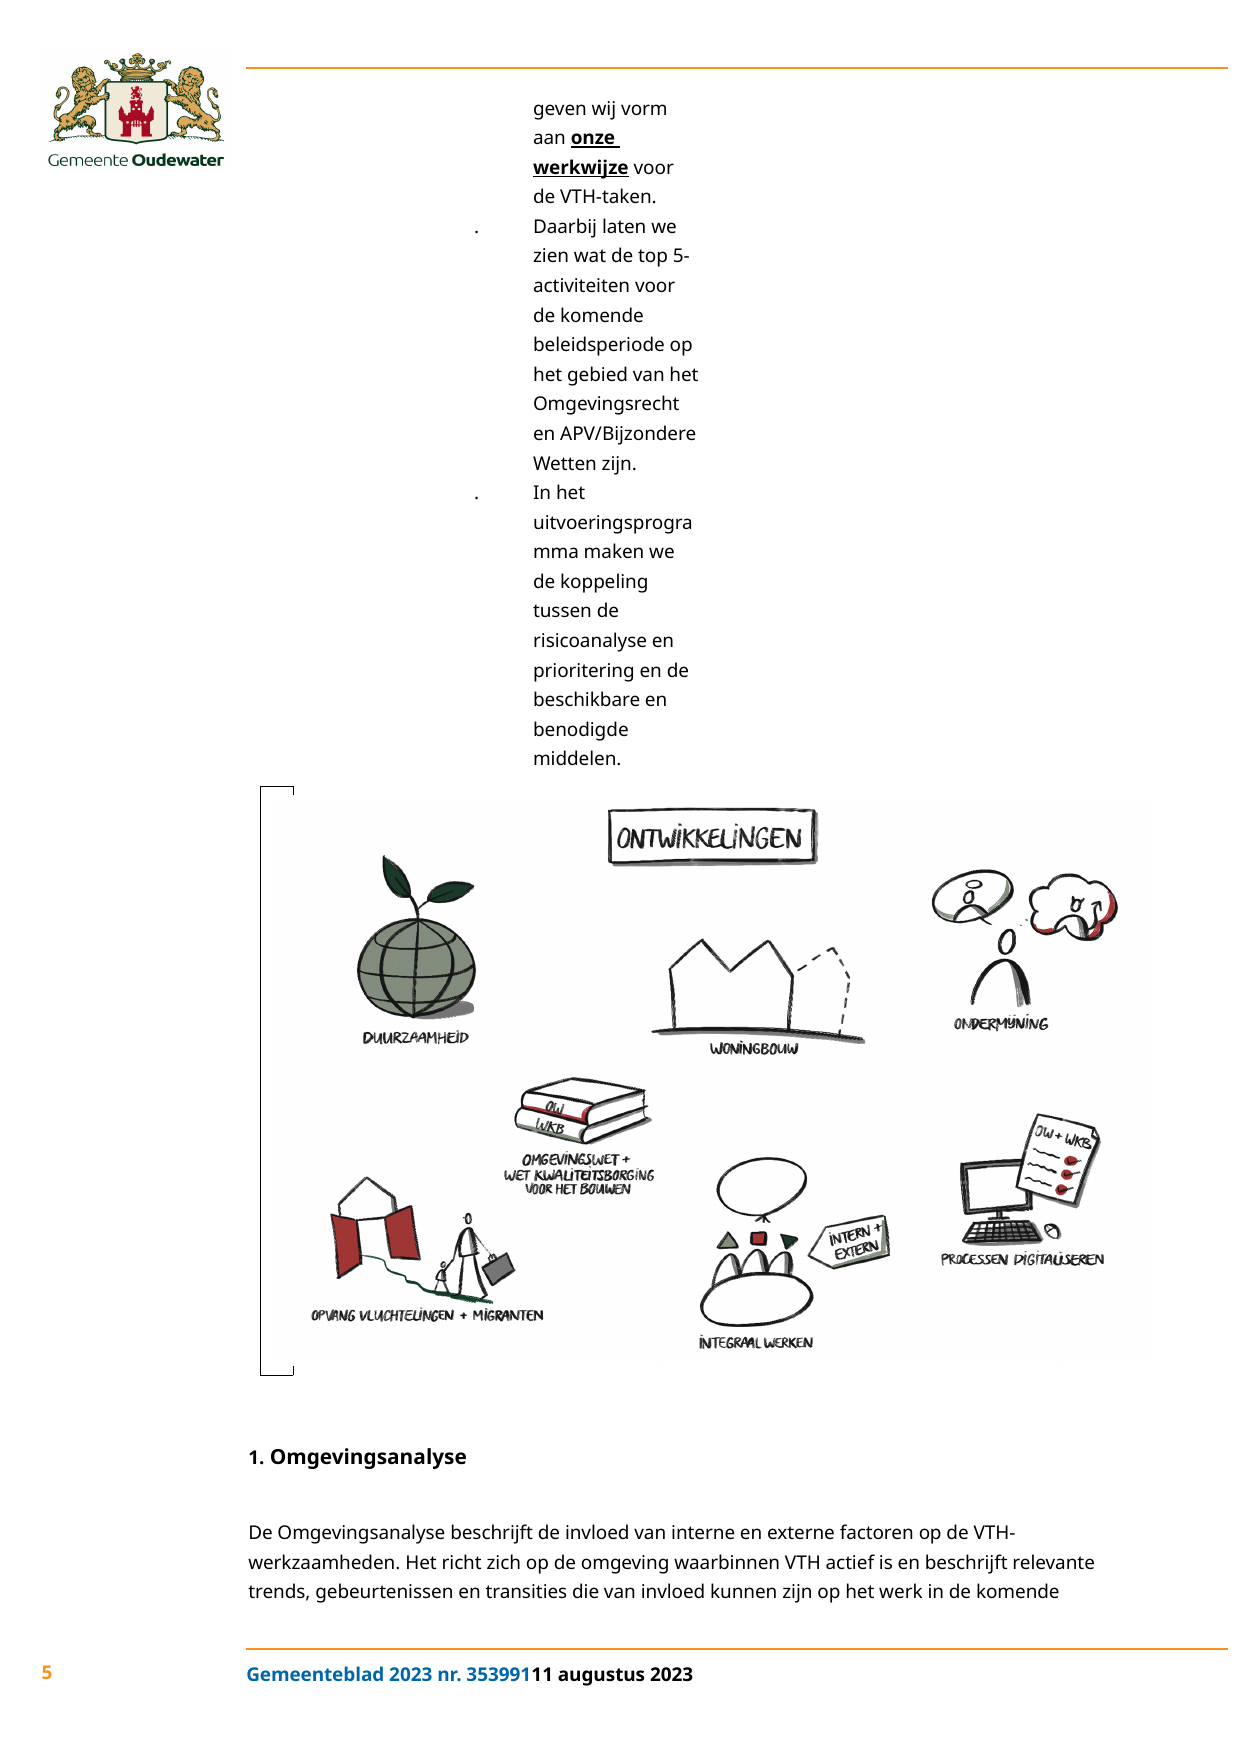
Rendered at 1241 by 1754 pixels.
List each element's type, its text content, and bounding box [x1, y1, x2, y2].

table_cell [926, 95, 1152, 771]
text De Omgevingsanalyse beschrijft de invloed van interne en externe factoren op de VTH-werkzaamheden. Het richt zich op de omgeving waarbinnen VTH actief is en beschrijft relevante trends, gebeurtenissen en transities die van invloed kunnen zijn op het werk in de komende [248, 1519, 1152, 1604]
text 1. Omgevingsanalyse [248, 1442, 1152, 1470]
table_cell geven wij vorm aan onze werkwijze voor de VTH-taken. Daarbij laten we zien wat de top 5-activiteiten voor de komende beleidsperiode op het gebied van het Omgevingsrecht en APV/Bijzondere Wetten zijn. In het uitvoeringsprogramma maken we de koppeling tussen de risicoanalyse en prioritering en de beschikbare en benodigde middelen. [474, 95, 700, 771]
picture [268, 795, 1155, 1366]
table_cell [700, 95, 926, 771]
picture [41, 47, 231, 172]
table_cell [248, 95, 474, 771]
